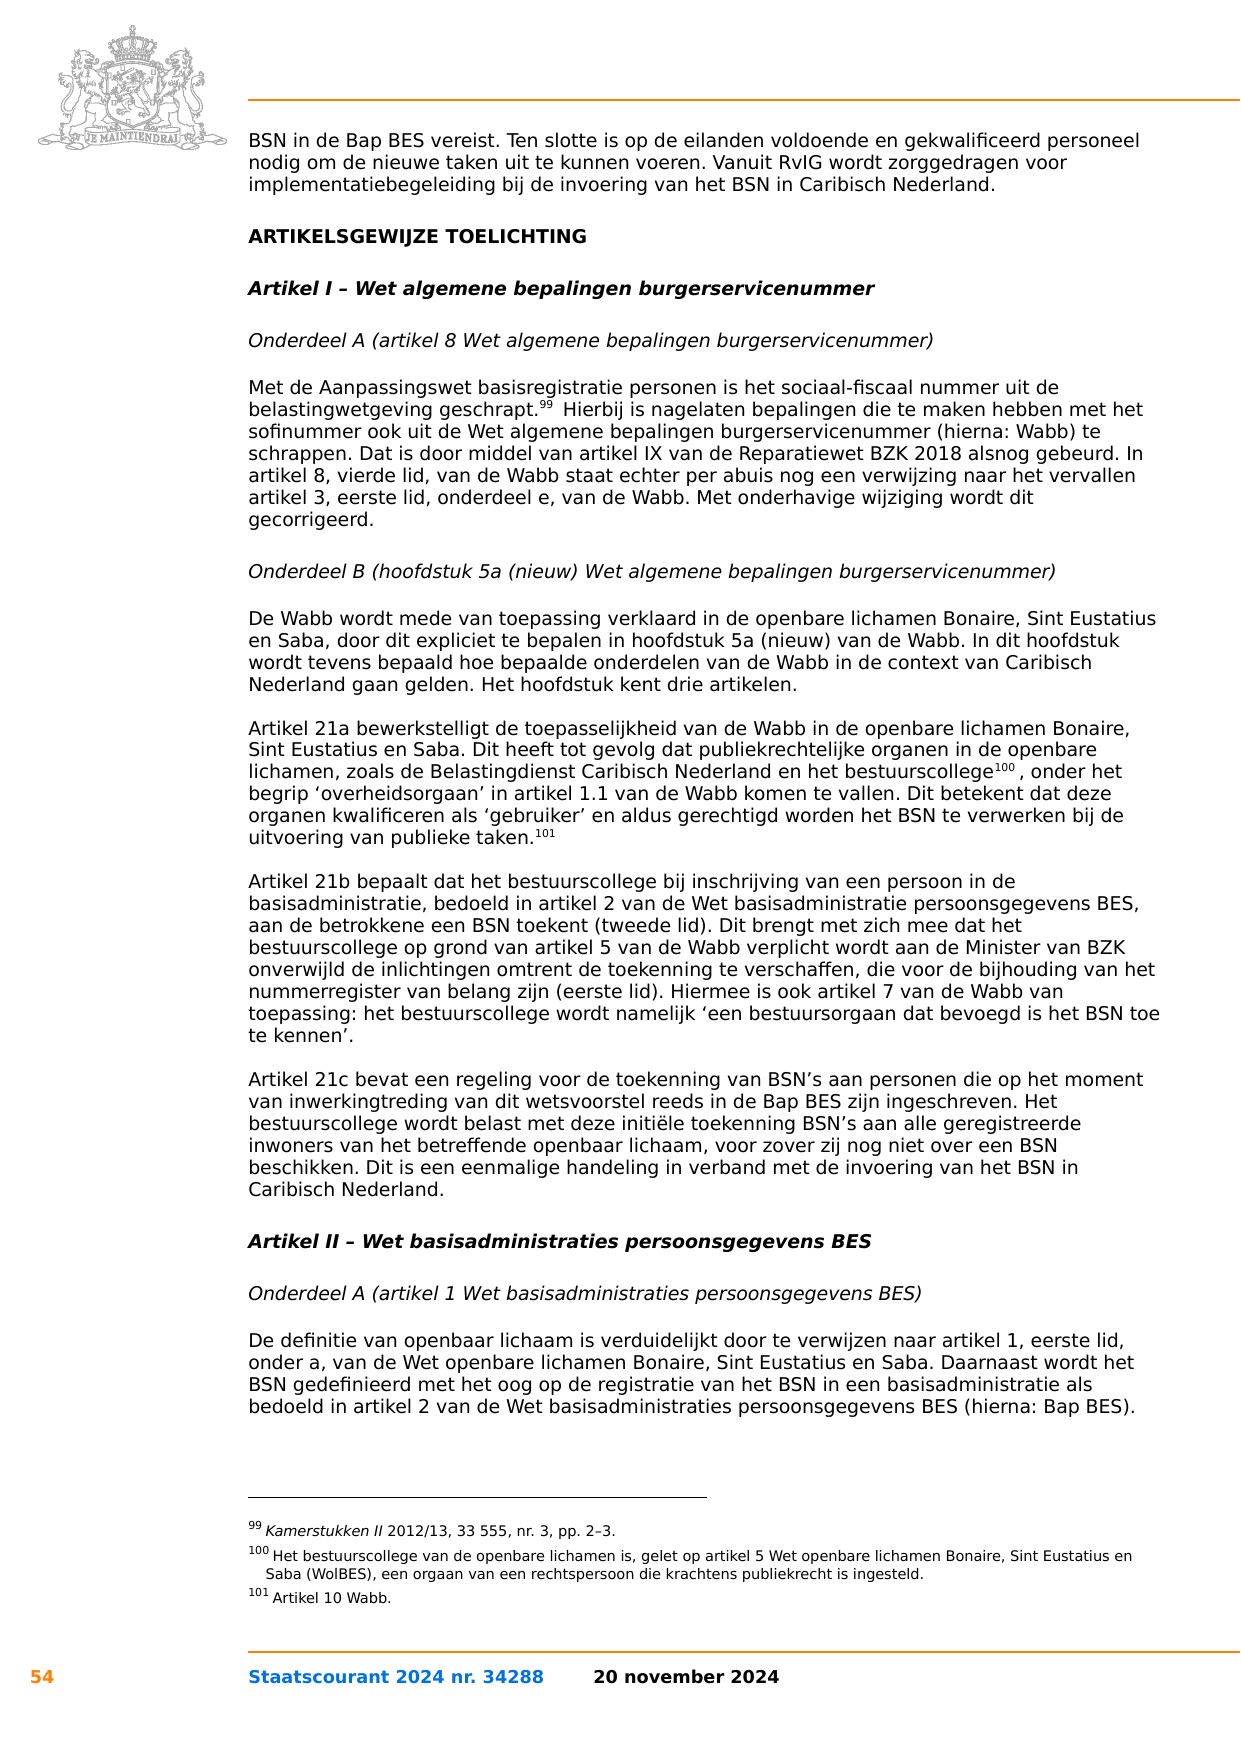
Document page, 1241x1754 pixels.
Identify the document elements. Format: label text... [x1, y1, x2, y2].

picture [38, 25, 227, 150]
text BSN in de Bap BES vereist. Ten slotte is op de eilanden voldoende en gekwalificeerd personeel nodig om de nieuwe taken uit te kunnen voeren. Vanuit RvIG wordt zorggedragen voor implementatiebegeleiding bij de invoering van het BSN in Caribisch Nederland. [248, 130, 1163, 196]
text Met de Aanpassingswet basisregistratie personen is het sociaal-fiscaal nummer uit de belastingwetgeving geschrapt. Hierbij is nagelaten bepalingen die te maken hebben met het sofinummer ook uit de Wet algemene bepalingen burgerservicenummer (hierna: Wabb) te schrappen. Dat is door middel van artikel IX van de Reparatiewet BZK 2018 alsnog gebeurd. In artikel 8, vierde lid, van de Wabb staat echter per abuis nog een verwijzing naar het vervallen artikel 3, eerste lid, onderdeel e, van de Wabb. Met onderhavige wijziging wordt dit gecorrigeerd. [248, 377, 1163, 531]
subtitle ARTIKELSGEWIJZE TOELICHTING [248, 226, 1163, 248]
text Artikel 21b bepaalt dat het bestuurscollege bij inschrijving van een persoon in de basisadministratie, bedoeld in artikel 2 van de Wet basisadministratie persoonsgegevens BES, aan de betrokkene een BSN toekent (tweede lid). Dit brengt met zich mee dat het bestuurscollege op grond van artikel 5 van de Wabb verplicht wordt aan de Minister van BZK onverwijld de inlichtingen omtrent de toekenning te verschaffen, die voor de bijhouding van het nummerregister van belang zijn (eerste lid). Hiermee is ook artikel 7 van de Wabb van toepassing: het bestuurscollege wordt namelijk ‘een bestuursorgaan dat bevoegd is het BSN toe te kennen’. [248, 871, 1163, 1047]
subtitle Onderdeel A (artikel 8 Wet algemene bepalingen burgerservicenummer) [248, 330, 1163, 352]
text Artikel 10 Wabb. [248, 1586, 1163, 1608]
text Kamerstukken II 2012/13, 33 555, nr. 3, pp. 2–3. [248, 1519, 1163, 1541]
text Artikel 21a bewerkstelligt de toepasselijkheid van de Wabb in de openbare lichamen Bonaire, Sint Eustatius en Saba. Dit heeft tot gevolg dat publiekrechtelijke organen in de openbare lichamen, zoals de Belastingdienst Caribisch Nederland en het bestuurscollege, onder het begrip ‘overheidsorgaan’ in artikel 1.1 van de Wabb komen te vallen. Dit betekent dat deze organen kwalificeren als ‘gebruiker’ en aldus gerechtigd worden het BSN te verwerken bij de uitvoering van publieke taken. [248, 717, 1163, 849]
subtitle Onderdeel A (artikel 1 Wet basisadministraties persoonsgegevens BES) [248, 1283, 1163, 1305]
text De definitie van openbaar lichaam is verduidelijkt door te verwijzen naar artikel 1, eerste lid, onder a, van de Wet openbare lichamen Bonaire, Sint Eustatius en Saba. Daarnaast wordt het BSN gedefinieerd met het oog op de registratie van het BSN in een basisadministratie als bedoeld in artikel 2 van de Wet basisadministraties persoonsgegevens BES (hierna: Bap BES). [248, 1330, 1163, 1418]
text De Wabb wordt mede van toepassing verklaard in de openbare lichamen Bonaire, Sint Eustatius en Saba, door dit expliciet te bepalen in hoofdstuk 5a (nieuw) van de Wabb. In dit hoofdstuk wordt tevens bepaald hoe bepaalde onderdelen van de Wabb in de context van Caribisch Nederland gaan gelden. Het hoofdstuk kent drie artikelen. [248, 608, 1163, 696]
text Artikel 21c bevat een regeling voor de toekenning van BSN’s aan personen die op het moment van inwerkingtreding van dit wetsvoorstel reeds in de Bap BES zijn ingeschreven. Het bestuurscollege wordt belast met deze initiële toekenning BSN’s aan alle geregistreerde inwoners van het betreffende openbaar lichaam, voor zover zij nog niet over een BSN beschikken. Dit is een eenmalige handeling in verband met de invoering van het BSN in Caribisch Nederland. [248, 1069, 1163, 1201]
subtitle Artikel II – Wet basisadministraties persoonsgegevens BES [248, 1231, 1163, 1253]
text Het bestuurscollege van de openbare lichamen is, gelet op artikel 5 Wet openbare lichamen Bonaire, Sint Eustatius en Saba (WolBES), een orgaan van een rechtspersoon die krachtens publiekrecht is ingesteld. [248, 1544, 1163, 1583]
subtitle Artikel I – Wet algemene bepalingen burgerservicenummer [248, 278, 1163, 300]
subtitle Onderdeel B (hoofdstuk 5a (nieuw) Wet algemene bepalingen burgerservicenummer) [248, 561, 1163, 583]
